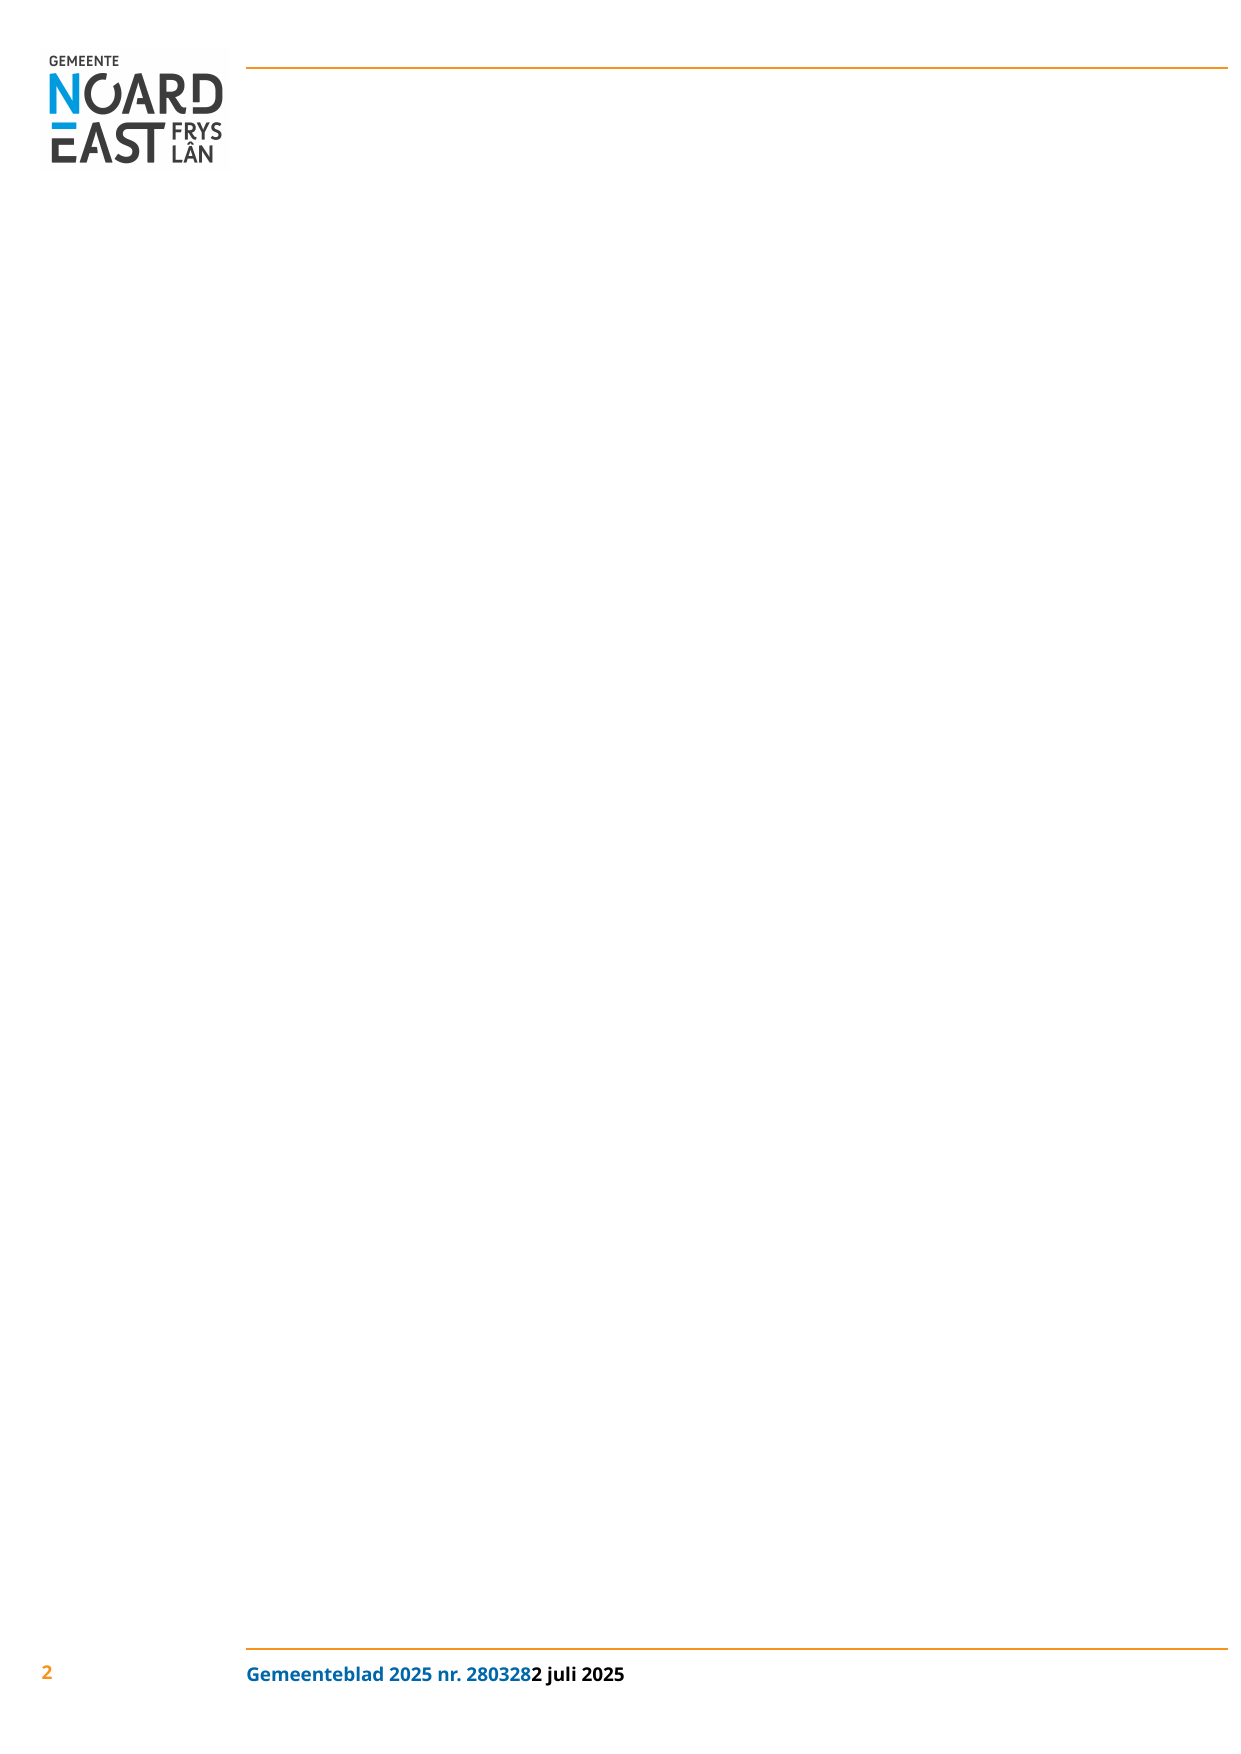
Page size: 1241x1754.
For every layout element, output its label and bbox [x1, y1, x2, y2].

picture [41, 47, 231, 172]
